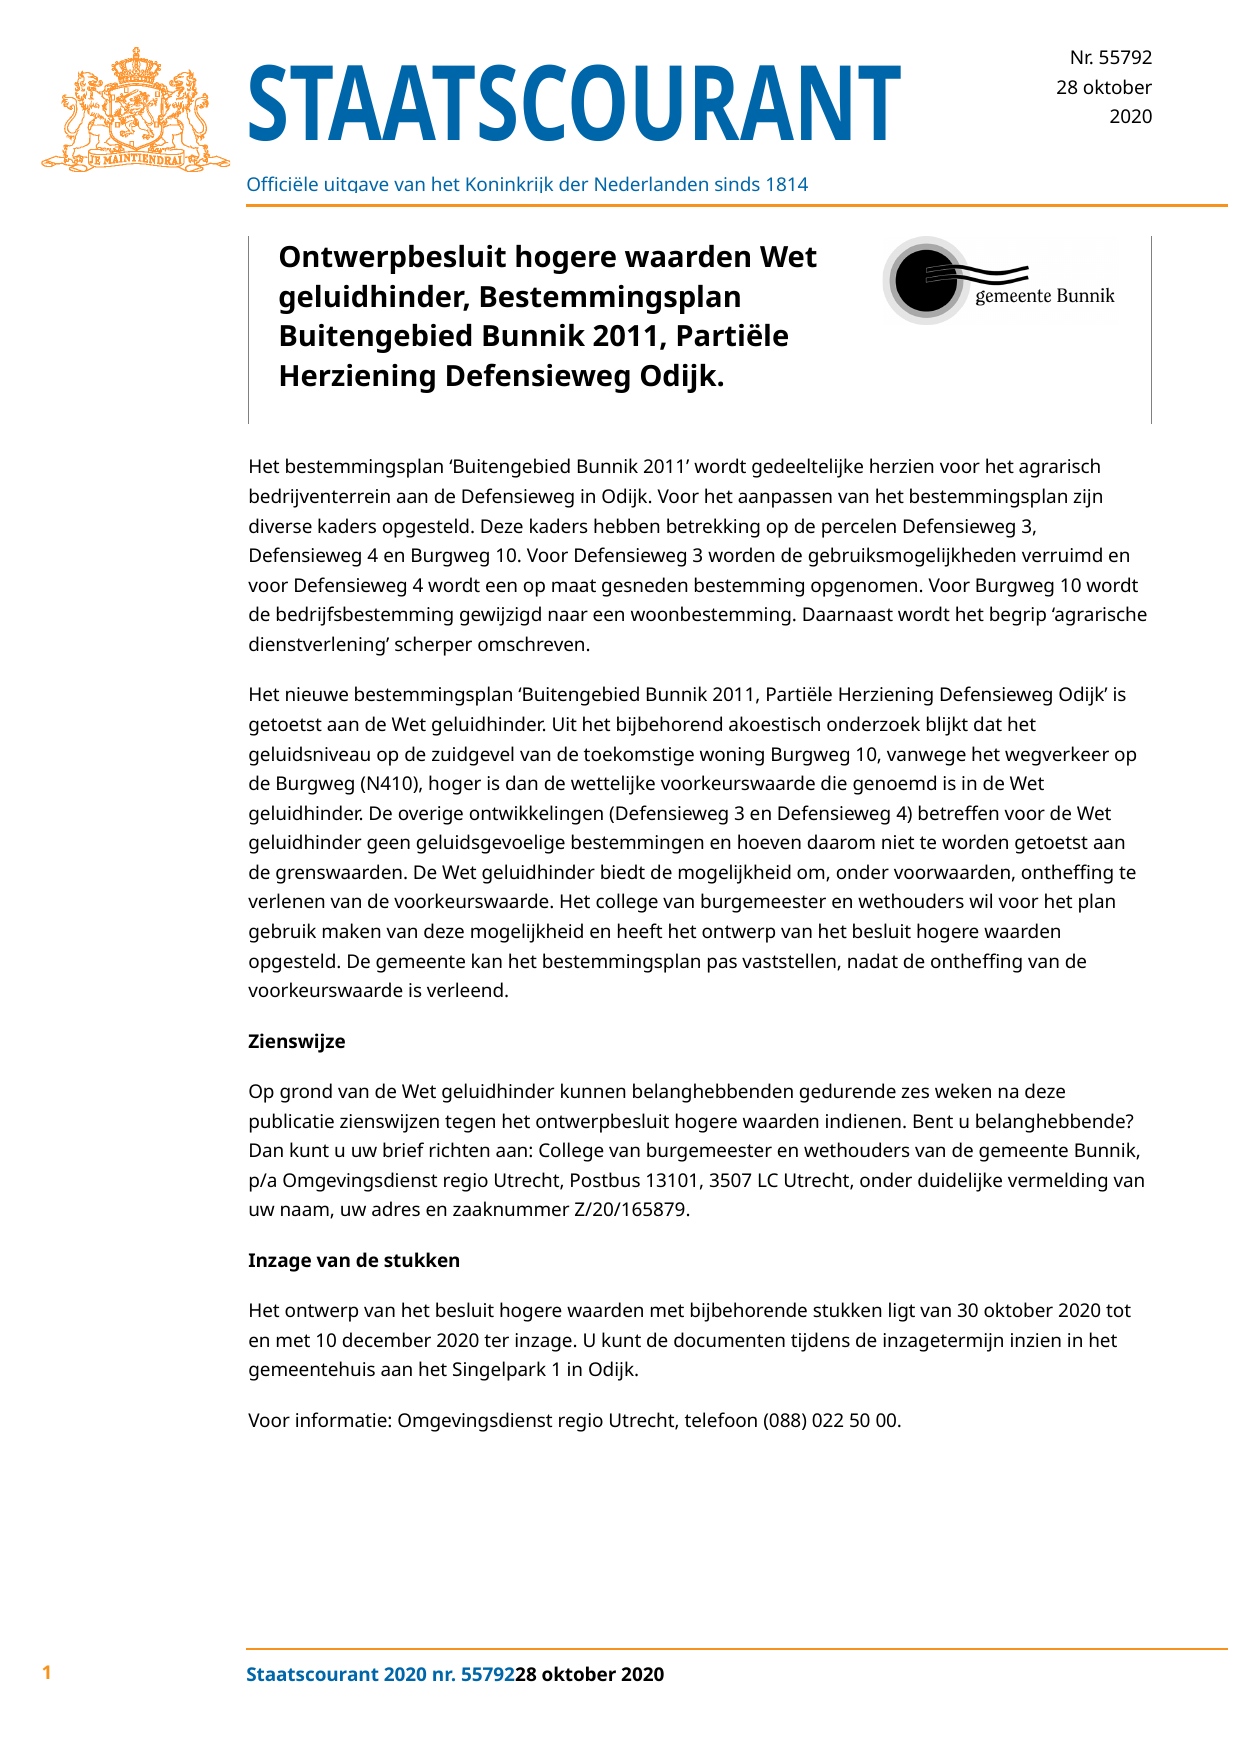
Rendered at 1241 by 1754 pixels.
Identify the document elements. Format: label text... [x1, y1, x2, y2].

text Het nieuwe bestemmingsplan ‘Buitengebied Bunnik 2011, Partiële Herziening Defensieweg Odijk’ is getoetst aan de Wet geluidhinder. Uit het bijbehorend akoestisch onderzoek blijkt dat het geluidsniveau op de zuidgevel van de toekomstige woning Burgweg 10, vanwege het wegverkeer op de Burgweg (N410), hoger is dan de wettelijke voorkeurswaarde die genoemd is in de Wet geluidhinder. De overige ontwikkelingen (Defensieweg 3 en Defensieweg 4) betreffen voor de Wet geluidhinder geen geluidsgevoelige bestemmingen en hoeven daarom niet te worden getoetst aan de grenswaarden. De Wet geluidhinder biedt de mogelijkheid om, onder voorwaarden, ontheffing te verlenen van de voorkeurswaarde. Het college van burgemeester en wethouders wil voor het plan gebruik maken van deze mogelijkheid en heeft het ontwerp van het besluit hogere waarden opgesteld. De gemeente kan het bestemmingsplan pas vaststellen, nadat de ontheffing van de voorkeurswaarde is verleend. [248, 682, 1152, 1003]
text Zienswijze [248, 1028, 1152, 1053]
table_header Ontwerpbesluit hogere waarden Wet geluidhinder, Bestemmingsplan Buitengebied Bunnik 2011, Partiële Herziening Defensieweg Odijk. [249, 236, 850, 424]
table_header [850, 236, 1151, 424]
text Op grond van de Wet geluidhinder kunnen belanghebbenden gedurende zes weken na deze publicatie zienswijzen tegen het ontwerpbesluit hogere waarden indienen. Bent u belanghebbende? Dan kunt u uw brief richten aan: College van burgemeester en wethouders van de gemeente Bunnik, p/a Omgevingsdienst regio Utrecht, Postbus 13101, 3507 LC Utrecht, onder duidelijke vermelding van uw naam, uw adres en zaaknummer Z/20/165879. [248, 1078, 1152, 1222]
picture [41, 47, 231, 172]
text Het bestemmingsplan ‘Buitengebied Bunnik 2011’ wordt gedeeltelijke herzien voor het agrarisch bedrijventerrein aan de Defensieweg in Odijk. Voor het aanpassen van het bestemmingsplan zijn diverse kaders opgesteld. Deze kaders hebben betrekking op de percelen Defensieweg 3, Defensieweg 4 en Burgweg 10. Voor Defensieweg 3 worden de gebruiksmogelijkheden verruimd en voor Defensieweg 4 wordt een op maat gesneden bestemming opgenomen. Voor Burgweg 10 wordt de bedrijfsbestemming gewijzigd naar een woonbestemming. Daarnaast wordt het begrip ‘agrarische dienstverlening’ scherper omschreven. [248, 454, 1152, 657]
text Het ontwerp van het besluit hogere waarden met bijbehorende stukken ligt van 30 oktober 2020 tot en met 10 december 2020 ter inzage. U kunt de documenten tijdens de inzagetermijn inzien in het gemeentehuis aan het Singelpark 1 in Odijk. [248, 1297, 1152, 1382]
picture [882, 236, 1119, 325]
text Inzage van de stukken [248, 1247, 1152, 1273]
text Voor informatie: Omgevingsdienst regio Utrecht, telefoon (088) 022 50 00. [248, 1407, 1152, 1433]
